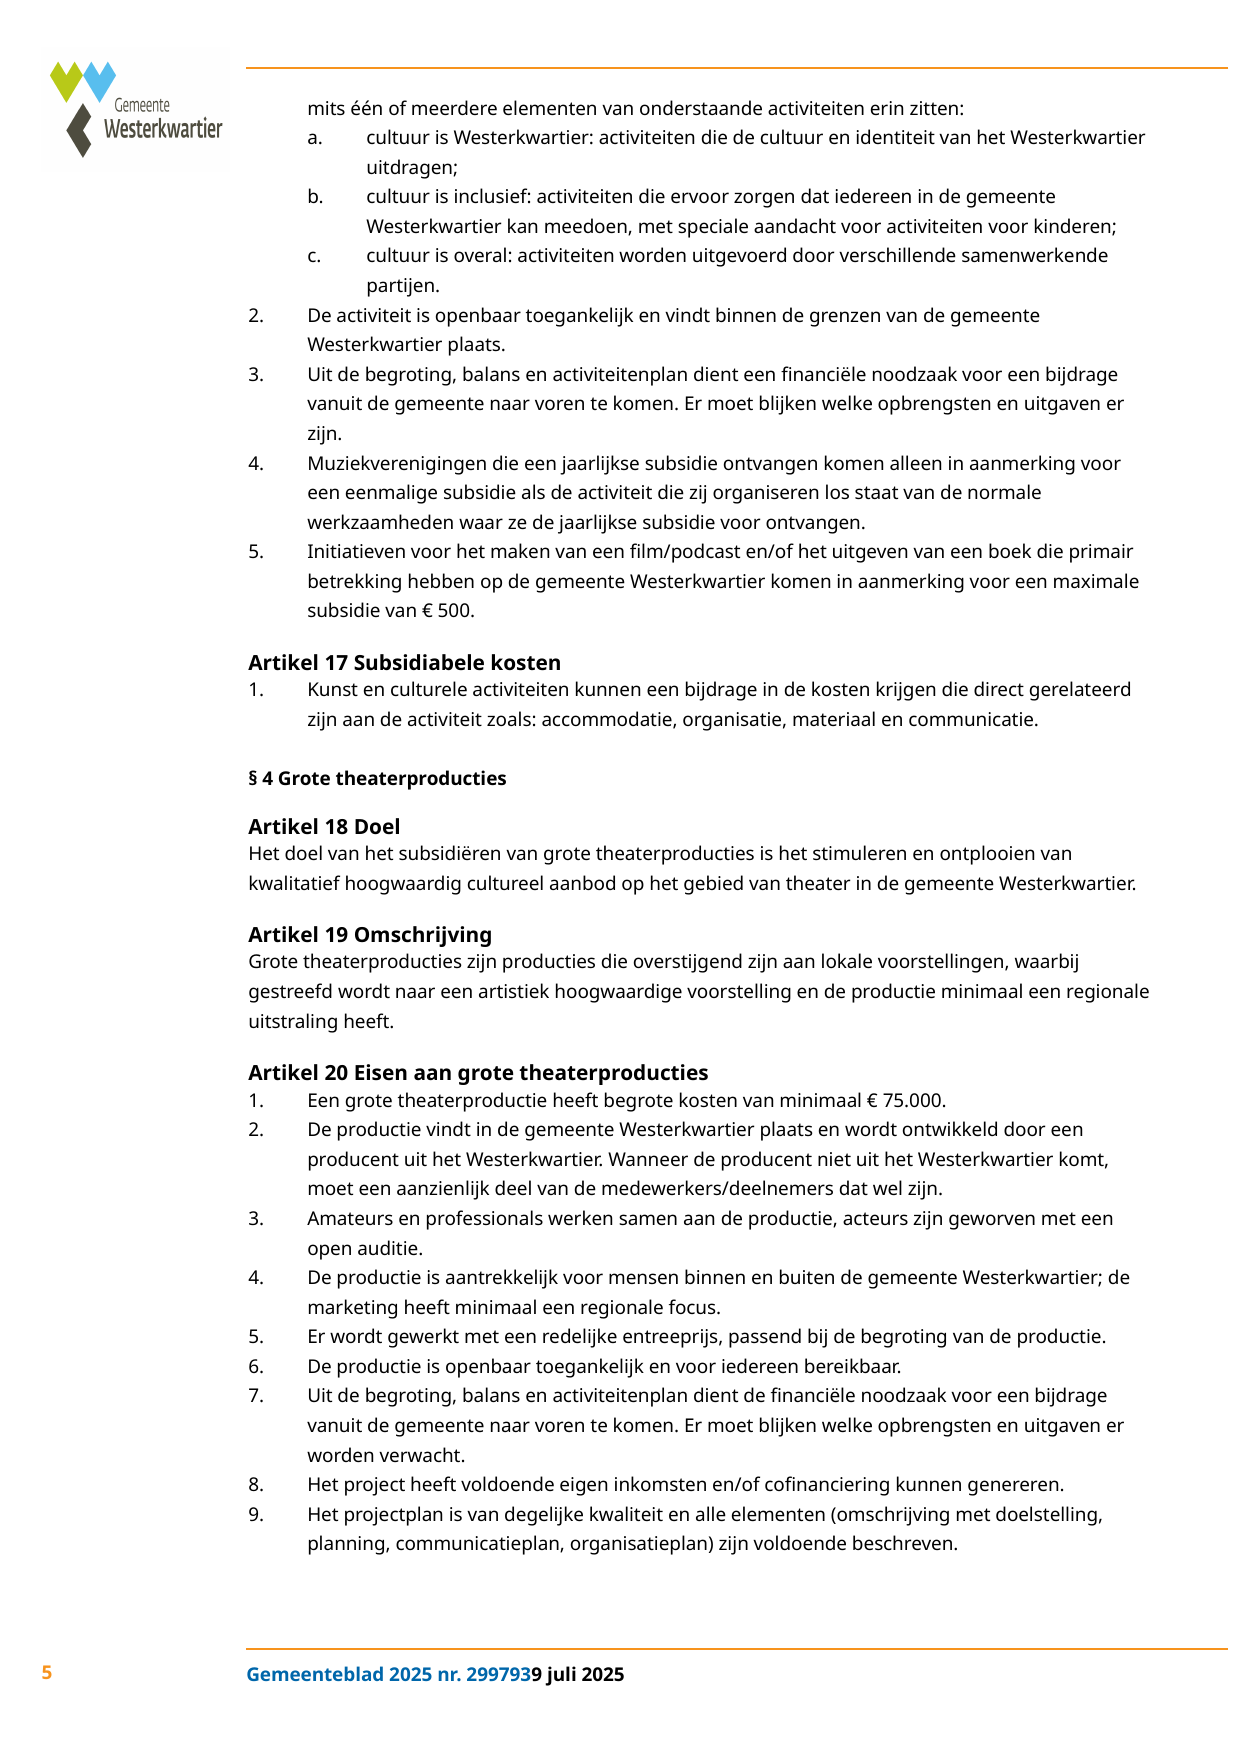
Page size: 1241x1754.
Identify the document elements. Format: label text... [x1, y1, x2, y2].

list Kunst en culturele activiteiten kunnen een bijdrage in de kosten krijgen die direct gerelateerd zijn aan de activiteit zoals: accommodatie, organisatie, materiaal en communicatie. [248, 677, 1152, 732]
list Er wordt gewerkt met een redelijke entreeprijs, passend bij de begroting van de productie. [248, 1323, 1152, 1349]
list Uit de begroting, balans en activiteitenplan dient een financiële noodzaak voor een bijdrage vanuit de gemeente naar voren te komen. Er moet blijken welke opbrengsten en uitgaven er zijn. [248, 361, 1152, 446]
list Een grote theaterproductie heeft begrote kosten van minimaal € 75.000. [248, 1087, 1152, 1112]
list Initiatieven voor het maken van een film/podcast en/of het uitgeven van een boek die primair betrekking hebben op de gemeente Westerkwartier komen in aanmerking voor een maximale subsidie van € 500. [248, 538, 1152, 623]
list De activiteit is openbaar toegankelijk en vindt binnen de grenzen van de gemeente Westerkwartier plaats. [248, 302, 1152, 357]
text § 4 Grote theaterproducties [248, 765, 1152, 791]
text Artikel 19 Omschrijving [248, 920, 1152, 949]
text Grote theaterproducties zijn producties die overstijgend zijn aan lokale voorstellingen, waarbij gestreefd wordt naar een artistiek hoogwaardige voorstelling en de productie minimaal een regionale uitstraling heeft. [248, 949, 1152, 1034]
list cultuur is inclusief: activiteiten die ervoor zorgen dat iedereen in de gemeente Westerkwartier kan meedoen, met speciale aandacht voor activiteiten voor kinderen; [307, 183, 1152, 239]
text Artikel 20 Eisen aan grote theaterproducties [248, 1058, 1152, 1087]
text Het doel van het subsidiëren van grote theaterproducties is het stimuleren en ontplooien van kwalitatief hoogwaardig cultureel aanbod op het gebied van theater in de gemeente Westerkwartier. [248, 840, 1152, 896]
text Artikel 18 Doel [248, 812, 1152, 840]
list Amateurs en professionals werken samen aan de productie, acteurs zijn geworven met een open auditie. [248, 1205, 1152, 1260]
list De productie is openbaar toegankelijk en voor iedereen bereikbaar. [248, 1353, 1152, 1379]
list De productie vindt in de gemeente Westerkwartier plaats en wordt ontwikkeld door een producent uit het Westerkwartier. Wanneer de producent niet uit het Westerkwartier komt, moet een aanzienlijk deel van de medewerkers/deelnemers dat wel zijn. [248, 1116, 1152, 1201]
list Het project heeft voldoende eigen inkomsten en/of cofinanciering kunnen genereren. [248, 1471, 1152, 1497]
picture [41, 47, 231, 172]
list cultuur is overal: activiteiten worden uitgevoerd door verschillende samenwerkende partijen. [307, 243, 1152, 298]
list Uit de begroting, balans en activiteitenplan dient de financiële noodzaak voor een bijdrage vanuit de gemeente naar voren te komen. Er moet blijken welke opbrengsten en uitgaven er worden verwacht. [248, 1383, 1152, 1467]
list Muziekverenigingen die een jaarlijkse subsidie ontvangen komen alleen in aanmerking voor een eenmalige subsidie als de activiteit die zij organiseren los staat van de normale werkzaamheden waar ze de jaarlijkse subsidie voor ontvangen. [248, 450, 1152, 535]
list Het projectplan is van degelijke kwaliteit en alle elementen (omschrijving met doelstelling, planning, communicatieplan, organisatieplan) zijn voldoende beschreven. [248, 1501, 1152, 1556]
list De productie is aantrekkelijk voor mensen binnen en buiten de gemeente Westerkwartier; de marketing heeft minimaal een regionale focus. [248, 1264, 1152, 1319]
list mits één of meerdere elementen van onderstaande activiteiten erin zitten: [248, 95, 1152, 121]
text Artikel 17 Subsidiabele kosten [248, 648, 1152, 677]
list cultuur is Westerkwartier: activiteiten die de cultuur en identiteit van het Westerkwartier uitdragen; [307, 124, 1152, 180]
